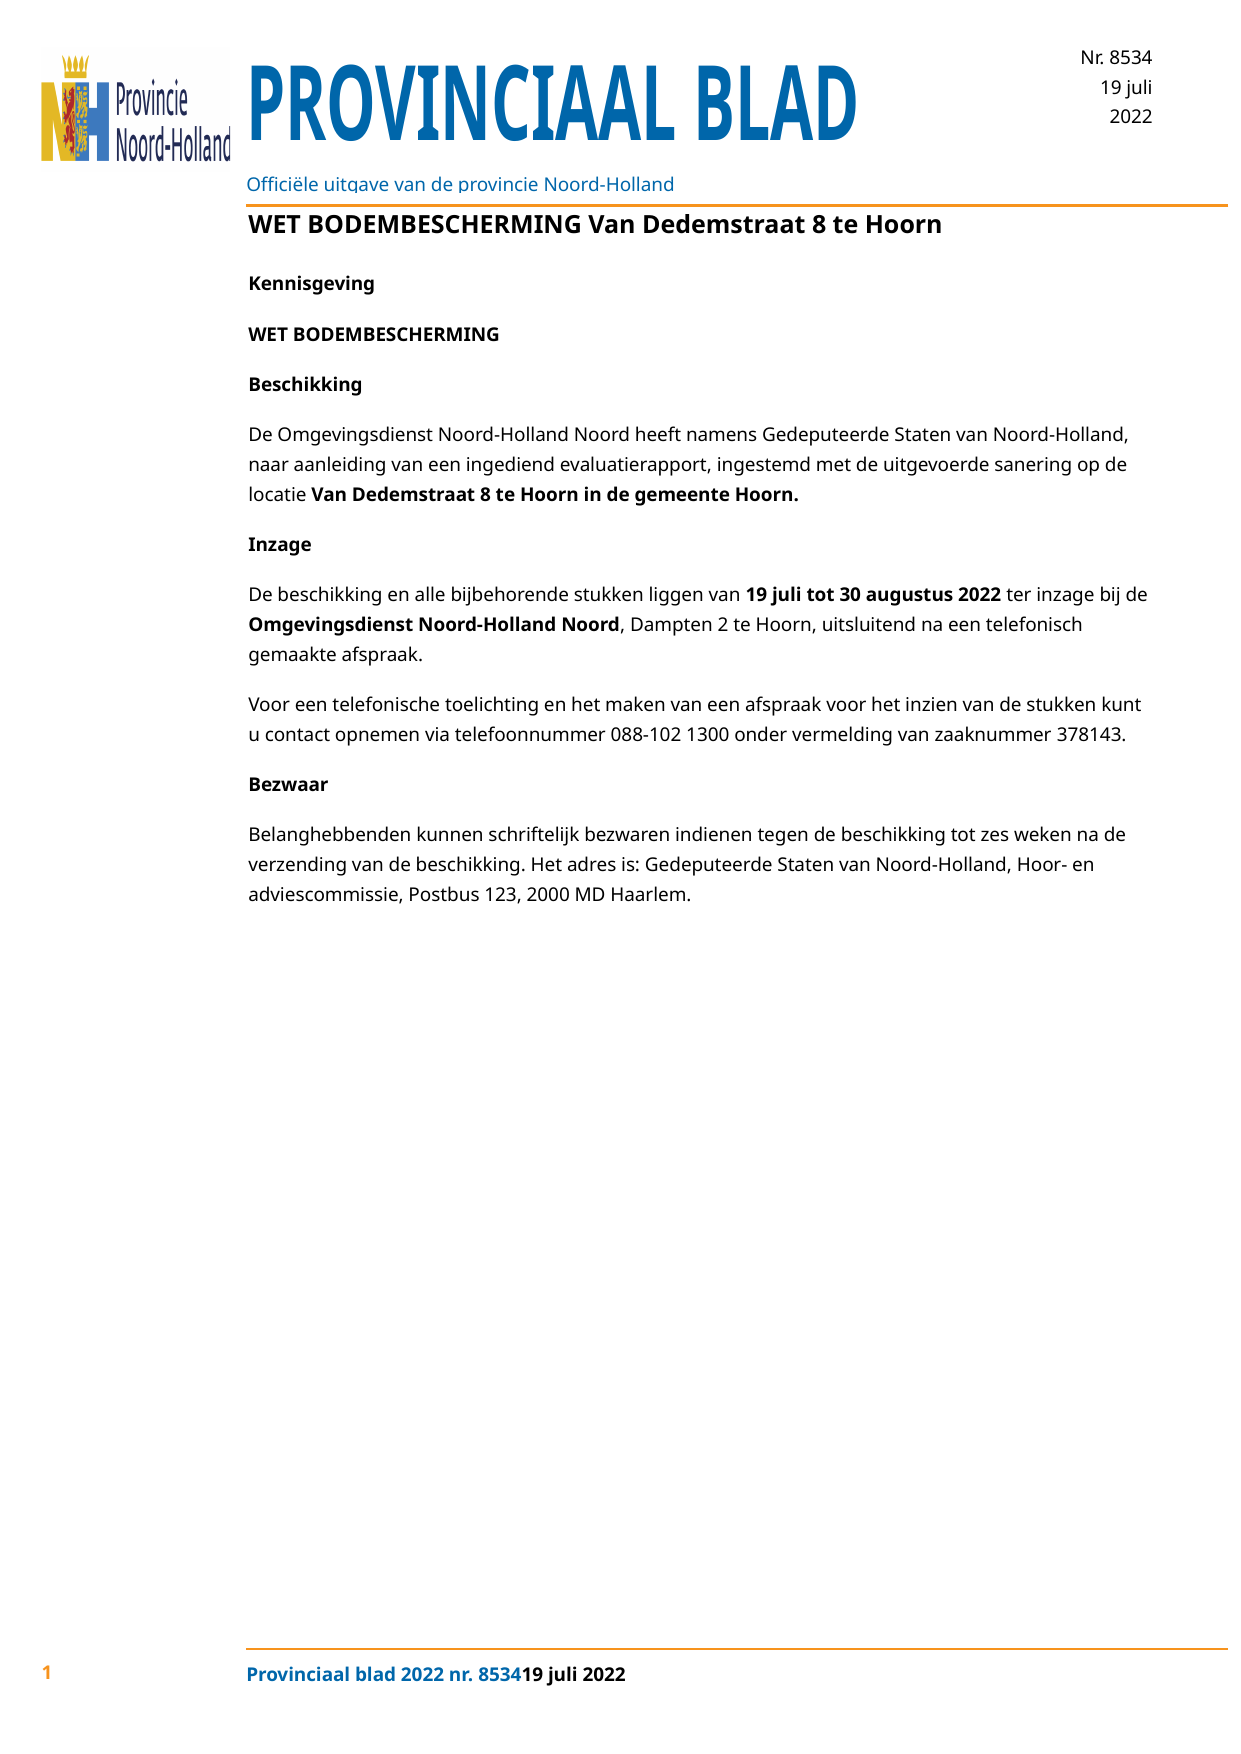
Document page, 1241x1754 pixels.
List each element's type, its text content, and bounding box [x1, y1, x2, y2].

text Belanghebbenden kunnen schriftelijk bezwaren indienen tegen de beschikking tot zes weken na de verzending van de beschikking. Het adres is: Gedeputeerde Staten van Noord-Holland, Hoor- en adviescommissie, Postbus 123, 2000 MD Haarlem. [248, 822, 1152, 906]
picture [41, 47, 231, 172]
text Voor een telefonische toelichting en het maken van een afspraak voor het inzien van de stukken kunt u contact opnemen via telefoonnummer 088-102 1300 onder vermelding van zaaknummer 378143. [248, 691, 1152, 746]
text Kennisgeving [248, 270, 1152, 296]
text De Omgevingsdienst Noord-Holland Noord heeft namens Gedeputeerde Staten van Noord-Holland, naar aanleiding van een ingediend evaluatierapport, ingestemd met de uitgevoerde sanering op de locatie Van Dedemstraat 8 te Hoorn in de gemeente Hoorn. [248, 422, 1152, 506]
text Inzage [248, 531, 1152, 557]
text WET BODEMBESCHERMING Van Dedemstraat 8 te Hoorn [248, 207, 1152, 241]
text De beschikking en alle bijbehorende stukken liggen van 19 juli tot 30 augustus 2022 ter inzage bij de Omgevingsdienst Noord-Holland Noord, Dampten 2 te Hoorn, uitsluitend na een telefonisch gemaakte afspraak. [248, 582, 1152, 666]
text Bezwaar [248, 771, 1152, 797]
text WET BODEMBESCHERMING [248, 321, 1152, 346]
text Beschikking [248, 371, 1152, 397]
